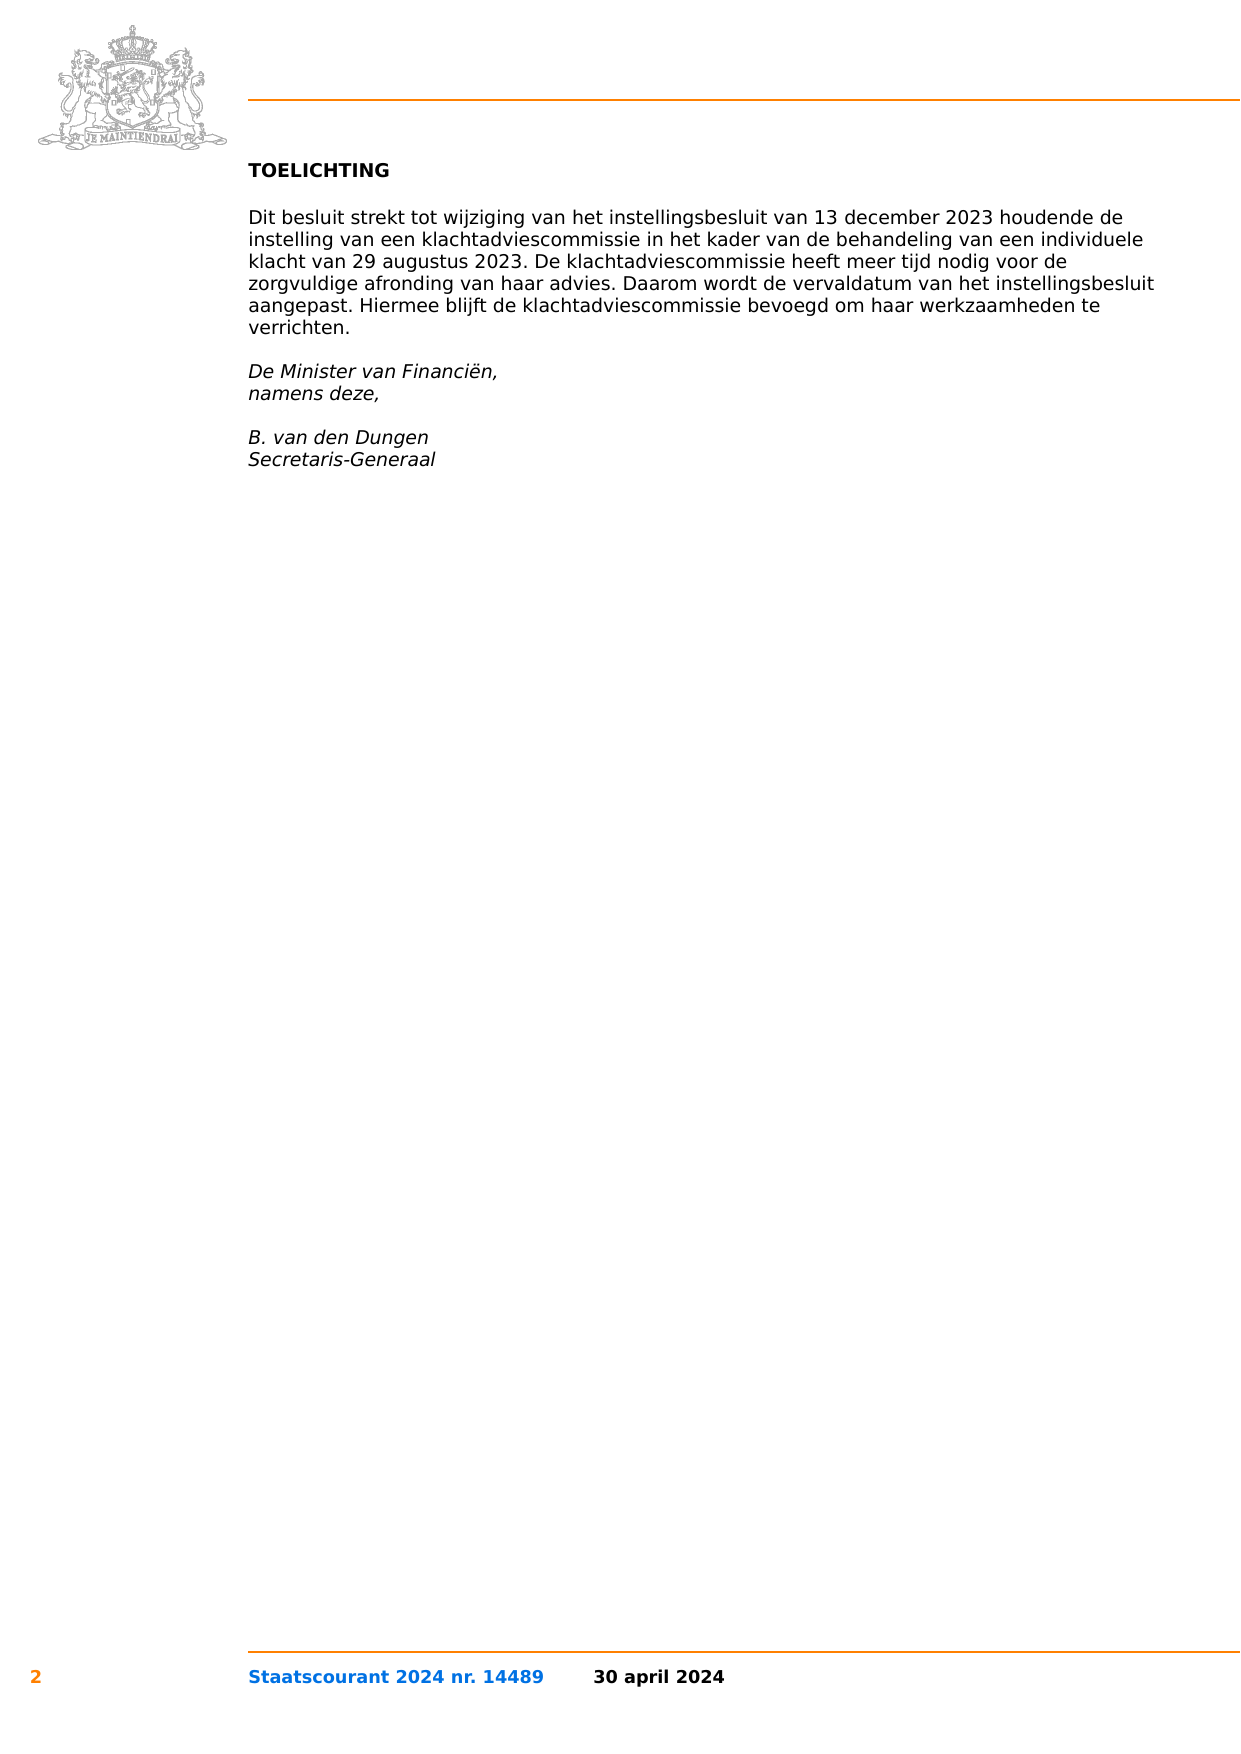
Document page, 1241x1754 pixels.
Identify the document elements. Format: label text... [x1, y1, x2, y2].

text Dit besluit strekt tot wijziging van het instellingsbesluit van 13 december 2023 houdende de instelling van een klachtadviescommissie in het kader van de behandeling van een individuele klacht van 29 augustus 2023. De klachtadviescommissie heeft meer tijd nodig voor de zorgvuldige afronding van haar advies. Daarom wordt de vervaldatum van het instellingsbesluit aangepast. Hiermee blijft de klachtadviescommissie bevoegd om haar werkzaamheden te verrichten. [248, 207, 1163, 339]
text De Minister van Financiën, namens deze, B. van den Dungen Secretaris-Generaal [248, 361, 1163, 471]
subtitle TOELICHTING [248, 160, 1163, 182]
picture [38, 25, 227, 150]
